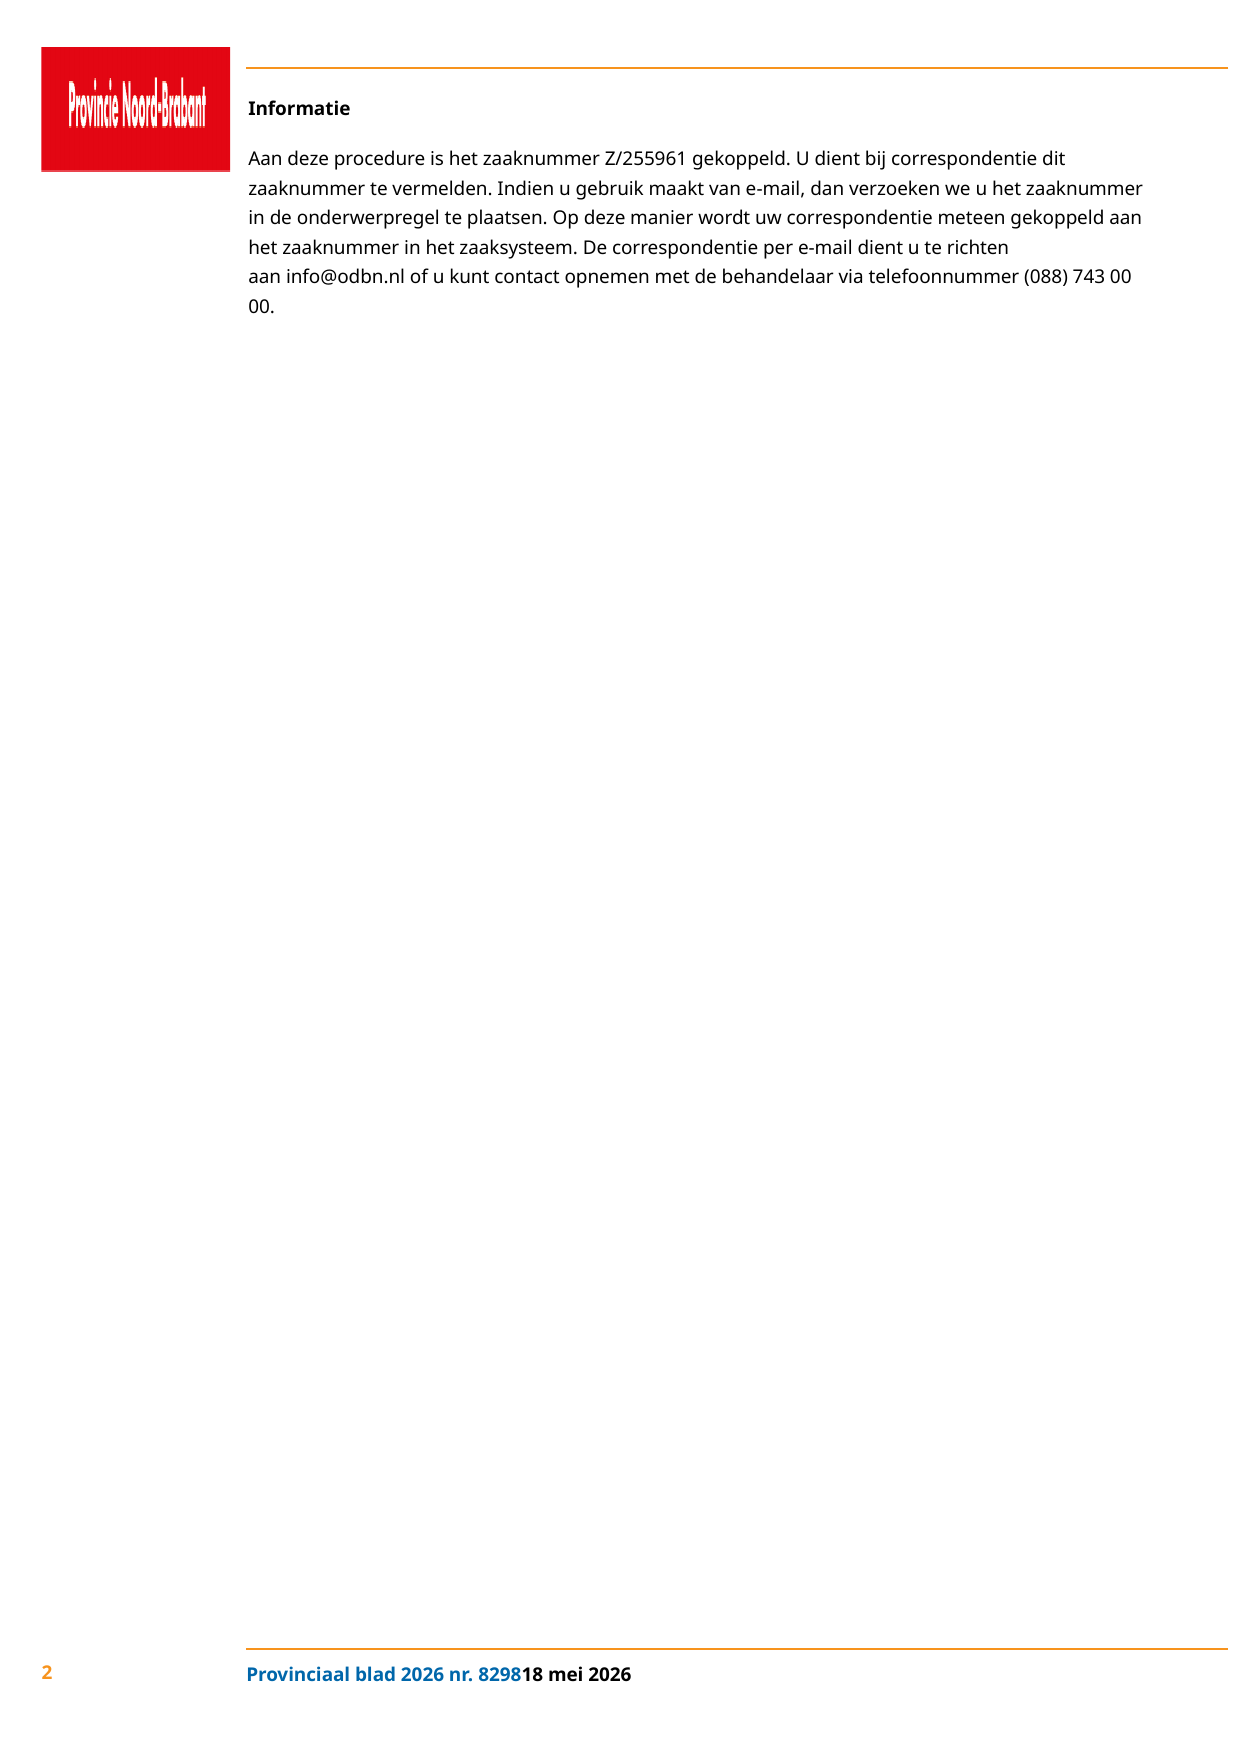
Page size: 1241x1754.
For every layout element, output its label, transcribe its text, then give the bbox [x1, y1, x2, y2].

text Aan deze procedure is het zaaknummer Z/255961 gekoppeld. U dient bij correspondentie dit zaaknummer te vermelden. Indien u gebruik maakt van e-mail, dan verzoeken we u het zaaknummer in de onderwerpregel te plaatsen. Op deze manier wordt uw correspondentie meteen gekoppeld aan het zaaknummer in het zaaksysteem. De correspondentie per e-mail dient u te richten aan info@odbn.nl of u kunt contact opnemen met de behandelaar via telefoonnummer (088) 743 00 00. [248, 145, 1152, 319]
picture [41, 47, 231, 172]
text Informatie [248, 95, 1152, 121]
